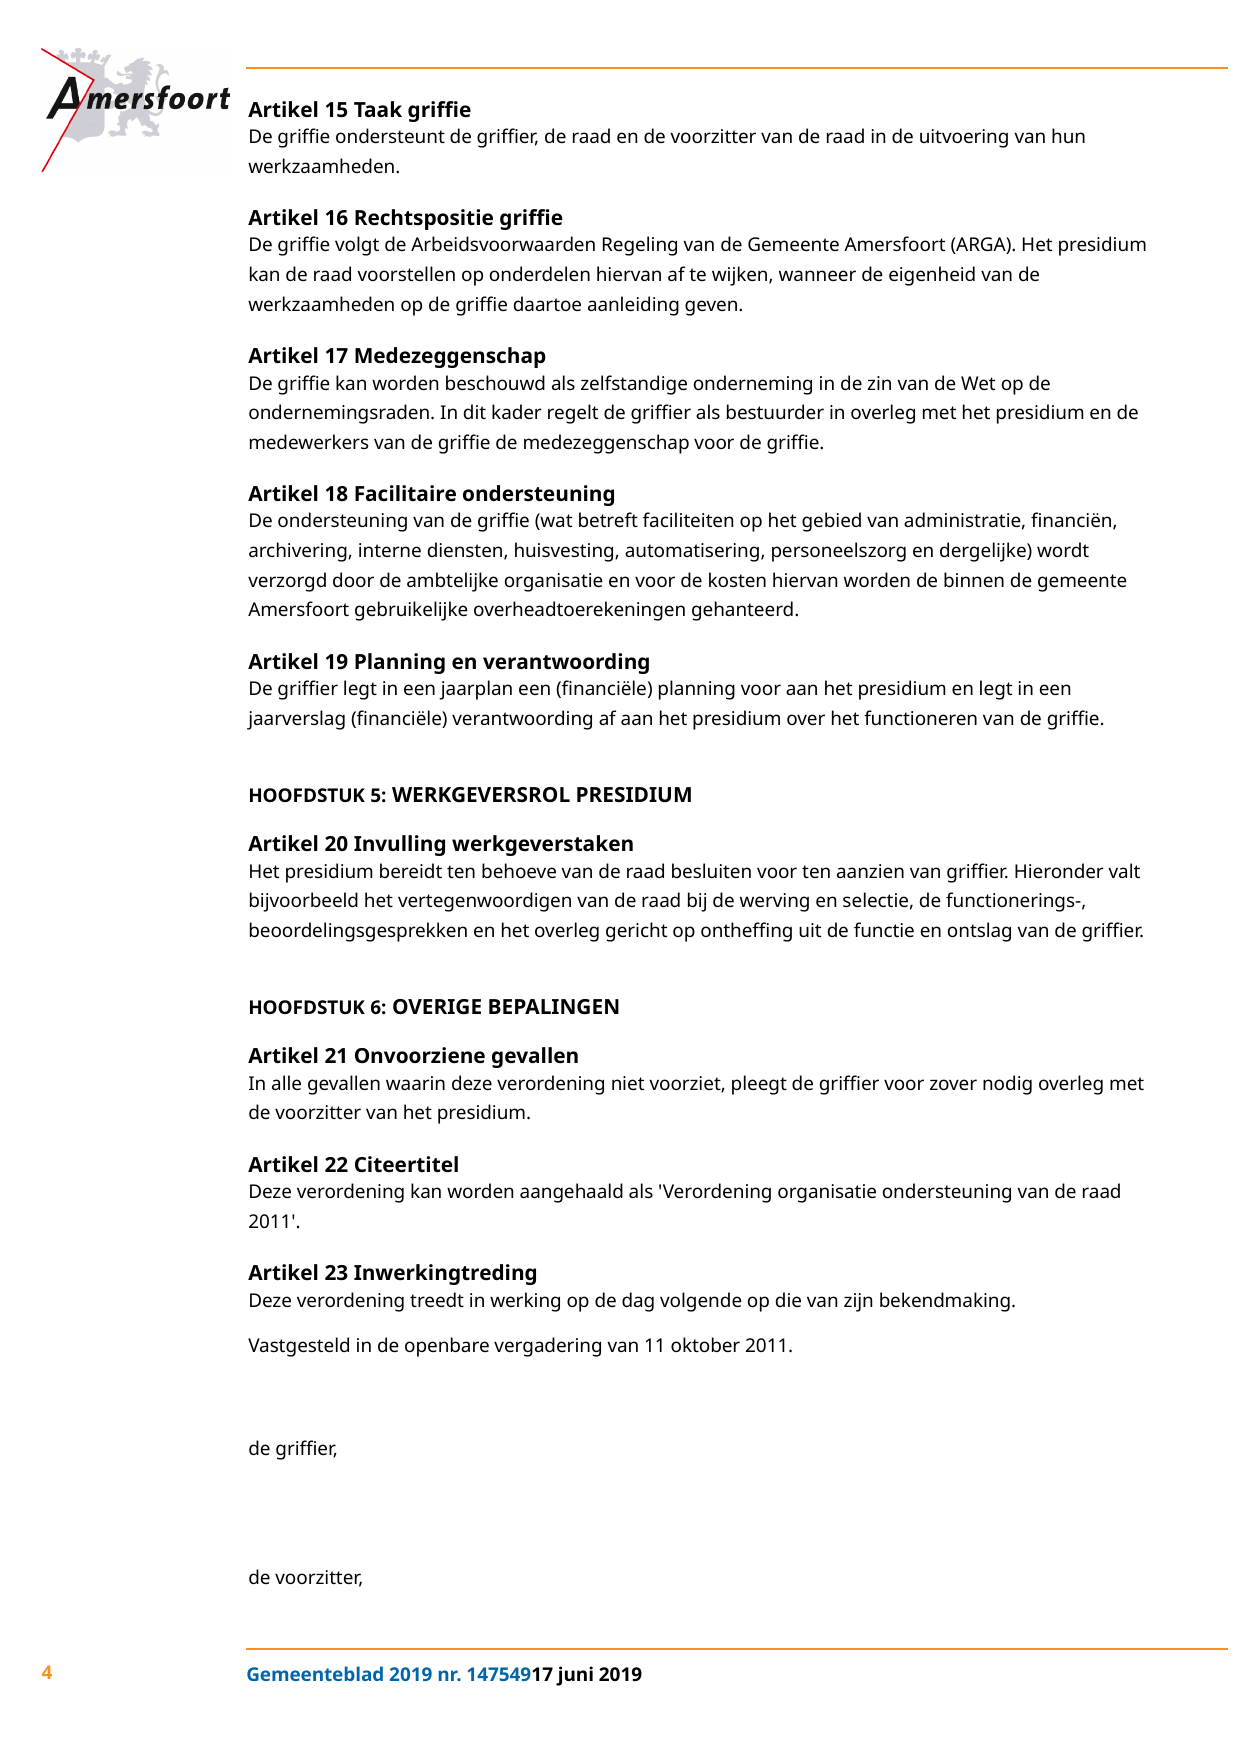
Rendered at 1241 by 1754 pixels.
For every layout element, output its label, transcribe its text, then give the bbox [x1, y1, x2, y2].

text De griffier legt in een jaarplan een (financiële) planning voor aan het presidium en legt in een jaarverslag (financiële) verantwoording af aan het presidium over het functioneren van de griffie. [248, 675, 1152, 731]
text HOOFDSTUK 5: WERKGEVERSROL PRESIDIUM [248, 780, 1152, 808]
text Deze verordening treedt in werking op de dag volgende op die van zijn bekendmaking. [248, 1287, 1152, 1312]
text de griffier, [248, 1435, 1152, 1461]
text Artikel 17 Medezeggenschap [248, 341, 1152, 370]
text De ondersteuning van de griffie (wat betreft faciliteiten op het gebied van administratie, financiën, archivering, interne diensten, huisvesting, automatisering, personeelszorg en dergelijke) wordt verzorgd door de ambtelijke organisatie en voor de kosten hiervan worden de binnen de gemeente Amersfoort gebruikelijke overheadtoerekeningen gehanteerd. [248, 508, 1152, 622]
picture [41, 47, 231, 172]
text Artikel 19 Planning en verantwoording [248, 647, 1152, 675]
text Artikel 20 Invulling werkgeverstaken [248, 829, 1152, 858]
text Artikel 21 Onvoorziene gevallen [248, 1041, 1152, 1070]
text Vastgesteld in de openbare vergadering van 11 oktober 2011. [248, 1332, 1152, 1358]
text Artikel 18 Facilitaire ondersteuning [248, 479, 1152, 508]
text Het presidium bereidt ten behoeve van de raad besluiten voor ten aanzien van griffier. Hieronder valt bijvoorbeeld het vertegenwoordigen van de raad bij de werving en selectie, de functionerings-, beoordelingsgesprekken en het overleg gericht op ontheffing uit de functie en ontslag van de griffier. [248, 858, 1152, 943]
text De griffie ondersteunt de griffier, de raad en de voorzitter van de raad in de uitvoering van hun werkzaamheden. [248, 123, 1152, 178]
text Artikel 15 Taak griffie [248, 95, 1152, 123]
text Artikel 16 Rechtspositie griffie [248, 203, 1152, 232]
text Deze verordening kan worden aangehaald als 'Verordening organisatie ondersteuning van de raad 2011'. [248, 1178, 1152, 1234]
text HOOFDSTUK 6: OVERIGE BEPALINGEN [248, 992, 1152, 1021]
text De griffie volgt de Arbeidsvoorwaarden Regeling van de Gemeente Amersfoort (ARGA). Het presidium kan de raad voorstellen op onderdelen hiervan af te wijken, wanneer de eigenheid van de werkzaamheden op de griffie daartoe aanleiding geven. [248, 232, 1152, 317]
text de voorzitter, [248, 1564, 1152, 1590]
text Artikel 22 Citeertitel [248, 1150, 1152, 1178]
text Artikel 23 Inwerkingtreding [248, 1258, 1152, 1287]
text In alle gevallen waarin deze verordening niet voorziet, pleegt de griffier voor zover nodig overleg met de voorzitter van het presidium. [248, 1070, 1152, 1125]
text De griffie kan worden beschouwd als zelfstandige onderneming in de zin van de Wet op de ondernemingsraden. In dit kader regelt de griffier als bestuurder in overleg met het presidium en de medewerkers van de griffie de medezeggenschap voor de griffie. [248, 370, 1152, 454]
